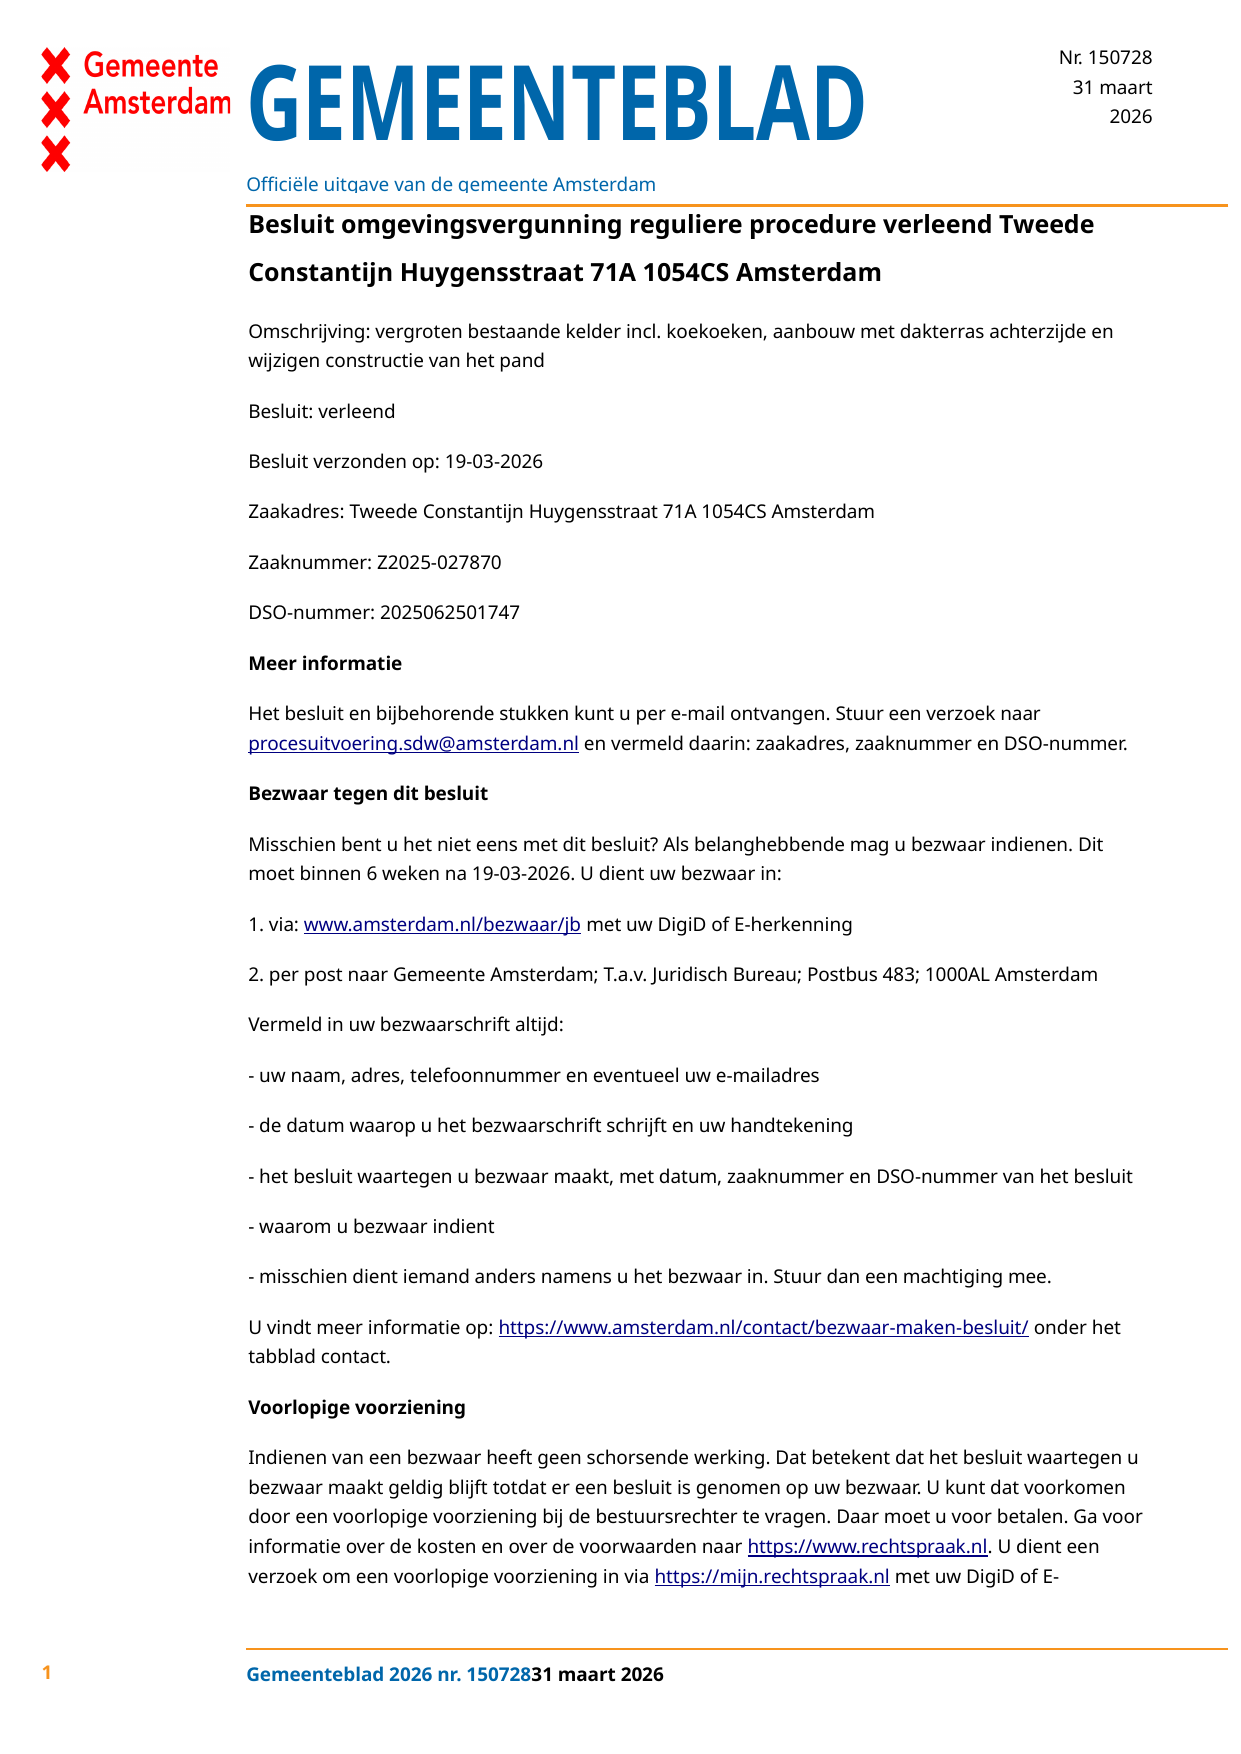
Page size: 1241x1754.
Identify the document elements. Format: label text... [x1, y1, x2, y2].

text DSO-nummer: 2025062501747 [248, 599, 1152, 625]
text U vindt meer informatie op: https://www.amsterdam.nl/contact/bezwaar-maken-besluit/ onder het tabblad contact. [248, 1314, 1152, 1369]
text Indienen van een bezwaar heeft geen schorsende werking. Dat betekent dat het besluit waartegen u bezwaar maakt geldig blijft totdat er een besluit is genomen op uw bezwaar. U kunt dat voorkomen door een voorlopige voorziening bij de bestuursrechter te vragen. Daar moet u voor betalen. Ga voor informatie over de kosten en over de voorwaarden naar https://www.rechtspraak.nl. U dient een verzoek om een voorlopige voorziening in via https://mijn.rechtspraak.nl met uw DigiD of E- [248, 1444, 1152, 1589]
text - misschien dient iemand anders namens u het bezwaar in. Stuur dan een machtiging mee. [248, 1264, 1152, 1289]
picture [41, 47, 231, 172]
text Bezwaar tegen dit besluit [248, 780, 1152, 806]
text Besluit omgevingsvergunning reguliere procedure verleend Tweede Constantijn Huygensstraat 71A 1054CS Amsterdam [248, 207, 1152, 288]
text Besluit verzonden op: 19-03-2026 [248, 448, 1152, 474]
text - het besluit waartegen u bezwaar maakt, met datum, zaaknummer en DSO-nummer van het besluit [248, 1163, 1152, 1189]
text 1. via: www.amsterdam.nl/bezwaar/jb met uw DigiD of E-herkenning [248, 911, 1152, 937]
text Zaakadres: Tweede Constantijn Huygensstraat 71A 1054CS Amsterdam [248, 499, 1152, 524]
text - waarom u bezwaar indient [248, 1213, 1152, 1239]
text Besluit: verleend [248, 398, 1152, 424]
text - de datum waarop u het bezwaarschrift schrijft en uw handtekening [248, 1112, 1152, 1138]
text Zaaknummer: Z2025-027870 [248, 549, 1152, 575]
text - uw naam, adres, telefoonnummer en eventueel uw e-mailadres [248, 1062, 1152, 1088]
text Voorlopige voorziening [248, 1394, 1152, 1420]
text 2. per post naar Gemeente Amsterdam; T.a.v. Juridisch Bureau; Postbus 483; 1000AL Amsterdam [248, 961, 1152, 987]
text Vermeld in uw bezwaarschrift altijd: [248, 1012, 1152, 1037]
text Het besluit en bijbehorende stukken kunt u per e-mail ontvangen. Stuur een verzoek naar procesuitvoering.sdw@amsterdam.nl en vermeld daarin: zaakadres, zaaknummer en DSO-nummer. [248, 700, 1152, 756]
text Meer informatie [248, 650, 1152, 676]
text Misschien bent u het niet eens met dit besluit? Als belanghebbende mag u bezwaar indienen. Dit moet binnen 6 weken na 19-03-2026. U dient uw bezwaar in: [248, 831, 1152, 886]
text Omschrijving: vergroten bestaande kelder incl. koekoeken, aanbouw met dakterras achterzijde en wijzigen constructie van het pand [248, 318, 1152, 373]
